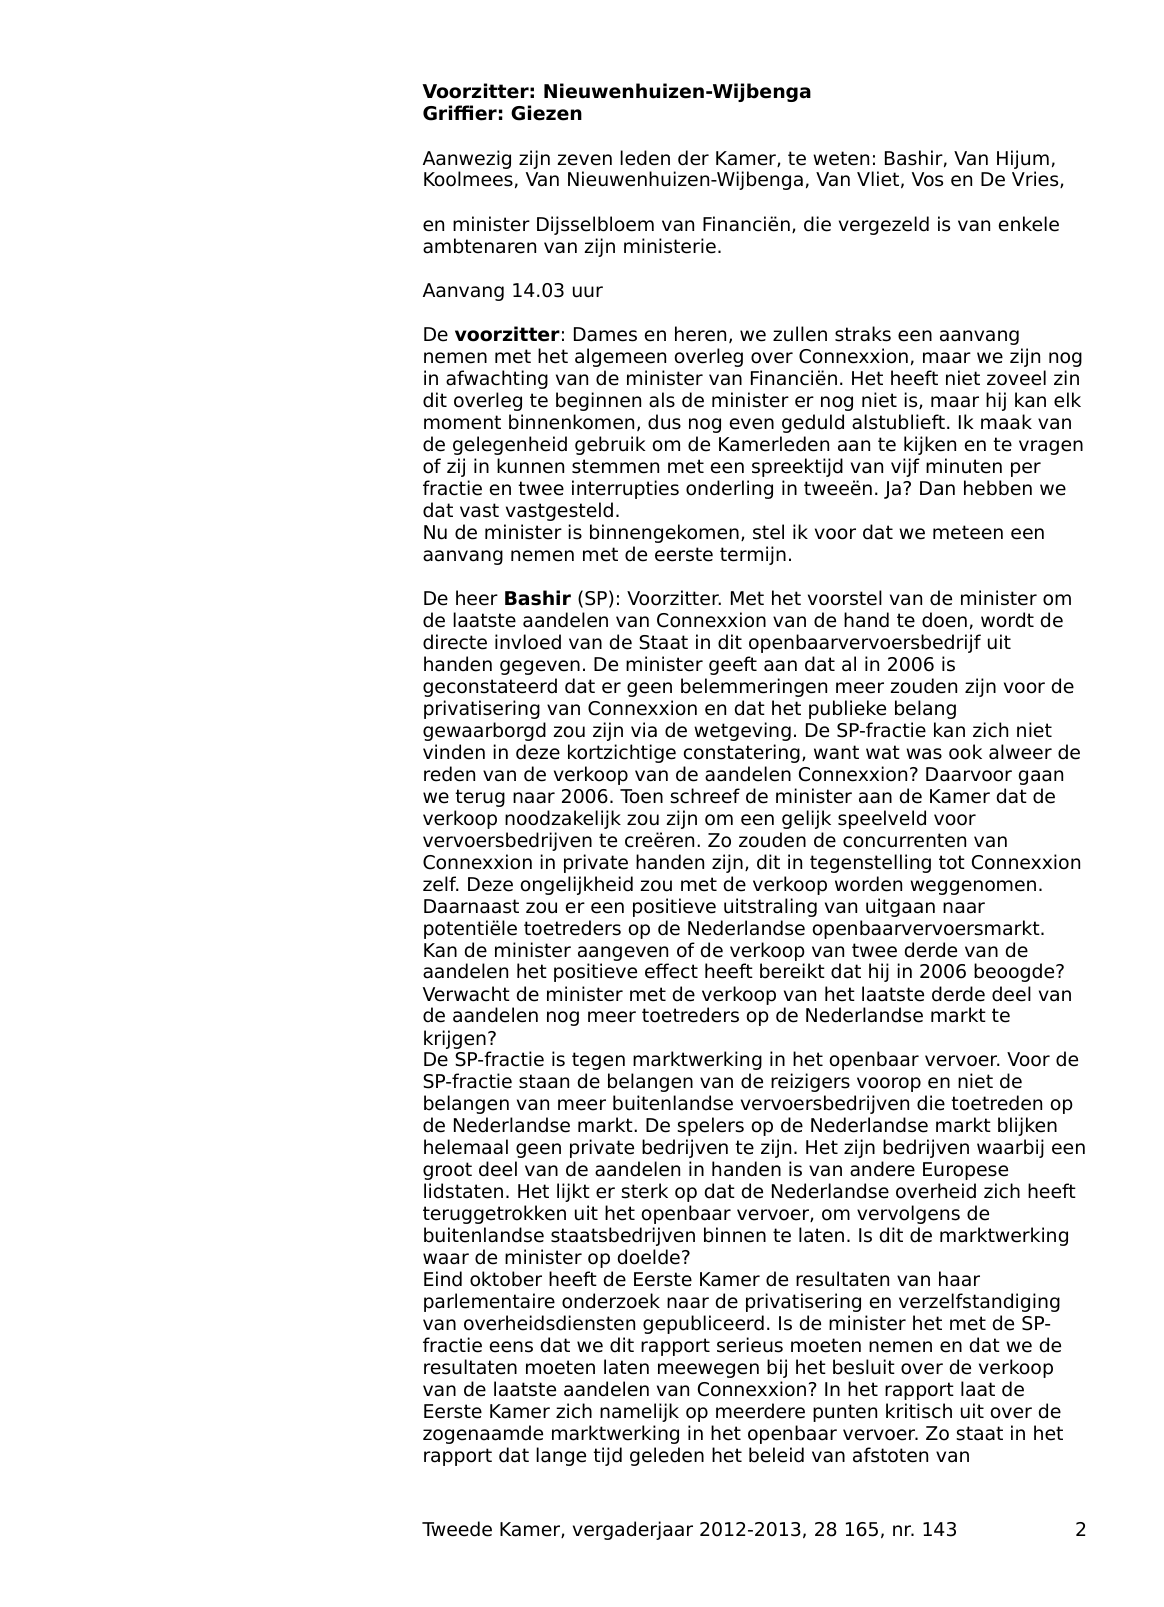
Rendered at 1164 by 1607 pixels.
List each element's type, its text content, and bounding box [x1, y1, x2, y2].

text Voorzitter: Nieuwenhuizen-Wijbenga [422, 81, 1087, 103]
text De heer Bashir (SP): Voorzitter. Met het voorstel van de minister om de laatste aandelen van Connexxion van de hand te doen, wordt de directe invloed van de Staat in dit openbaarvervoersbedrijf uit handen gegeven. De minister geeft aan dat al in 2006 is geconstateerd dat er geen belemmeringen meer zouden zijn voor de privatisering van Connexxion en dat het publieke belang gewaarborgd zou zijn via de wetgeving. De SP-fractie kan zich niet vinden in deze kortzichtige constatering, want wat was ook alweer de reden van de verkoop van de aandelen Connexxion? Daarvoor gaan we terug naar 2006. Toen schreef de minister aan de Kamer dat de verkoop noodzakelijk zou zijn om een gelijk speelveld voor vervoersbedrijven te creëren. Zo zouden de concurrenten van Connexxion in private handen zijn, dit in tegenstelling tot Connexxion zelf. Deze ongelijkheid zou met de verkoop worden weggenomen. Daarnaast zou er een positieve uitstraling van uitgaan naar potentiële toetreders op de Nederlandse openbaarvervoersmarkt. Kan de minister aangeven of de verkoop van twee derde van de aandelen het positieve effect heeft bereikt dat hij in 2006 beoogde? Verwacht de minister met de verkoop van het laatste derde deel van de aandelen nog meer toetreders op de Nederlandse markt te krijgen? [422, 588, 1087, 1049]
text De SP-fractie is tegen marktwerking in het openbaar vervoer. Voor de SP-fractie staan de belangen van de reizigers voorop en niet de belangen van meer buitenlandse vervoersbedrijven die toetreden op de Nederlandse markt. De spelers op de Nederlandse markt blijken helemaal geen private bedrijven te zijn. Het zijn bedrijven waarbij een groot deel van de aandelen in handen is van andere Europese lidstaten. Het lijkt er sterk op dat de Nederlandse overheid zich heeft teruggetrokken uit het openbaar vervoer, om vervolgens de buitenlandse staatsbedrijven binnen te laten. Is dit de marktwerking waar de minister op doelde? [422, 1049, 1087, 1269]
text De voorzitter: Dames en heren, we zullen straks een aanvang nemen met het algemeen overleg over Connexxion, maar we zijn nog in afwachting van de minister van Financiën. Het heeft niet zoveel zin dit overleg te beginnen als de minister er nog niet is, maar hij kan elk moment binnenkomen, dus nog even geduld alstublieft. Ik maak van de gelegenheid gebruik om de Kamerleden aan te kijken en te vragen of zij in kunnen stemmen met een spreektijd van vijf minuten per fractie en twee interrupties onderling in tweeën. Ja? Dan hebben we dat vast vastgesteld. [422, 324, 1087, 522]
text Aanwezig zijn zeven leden der Kamer, te weten: Bashir, Van Hijum, Koolmees, Van Nieuwenhuizen-Wijbenga, Van Vliet, Vos en De Vries, [422, 147, 1087, 191]
text Nu de minister is binnengekomen, stel ik voor dat we meteen een aanvang nemen met de eerste termijn. [422, 522, 1087, 566]
text en minister Dijsselbloem van Financiën, die vergezeld is van enkele ambtenaren van zijn ministerie. [422, 213, 1087, 257]
text Griffier: Giezen [422, 103, 1087, 125]
text Aanvang 14.03 uur [422, 280, 1087, 302]
text Eind oktober heeft de Eerste Kamer de resultaten van haar parlementaire onderzoek naar de privatisering en verzelfstandiging van overheidsdiensten gepubliceerd. Is de minister het met de SP-fractie eens dat we dit rapport serieus moeten nemen en dat we de resultaten moeten laten meewegen bij het besluit over de verkoop van de laatste aandelen van Connexxion? In het rapport laat de Eerste Kamer zich namelijk op meerdere punten kritisch uit over de zogenaamde marktwerking in het openbaar vervoer. Zo staat in het rapport dat lange tijd geleden het beleid van afstoten van [422, 1269, 1087, 1467]
